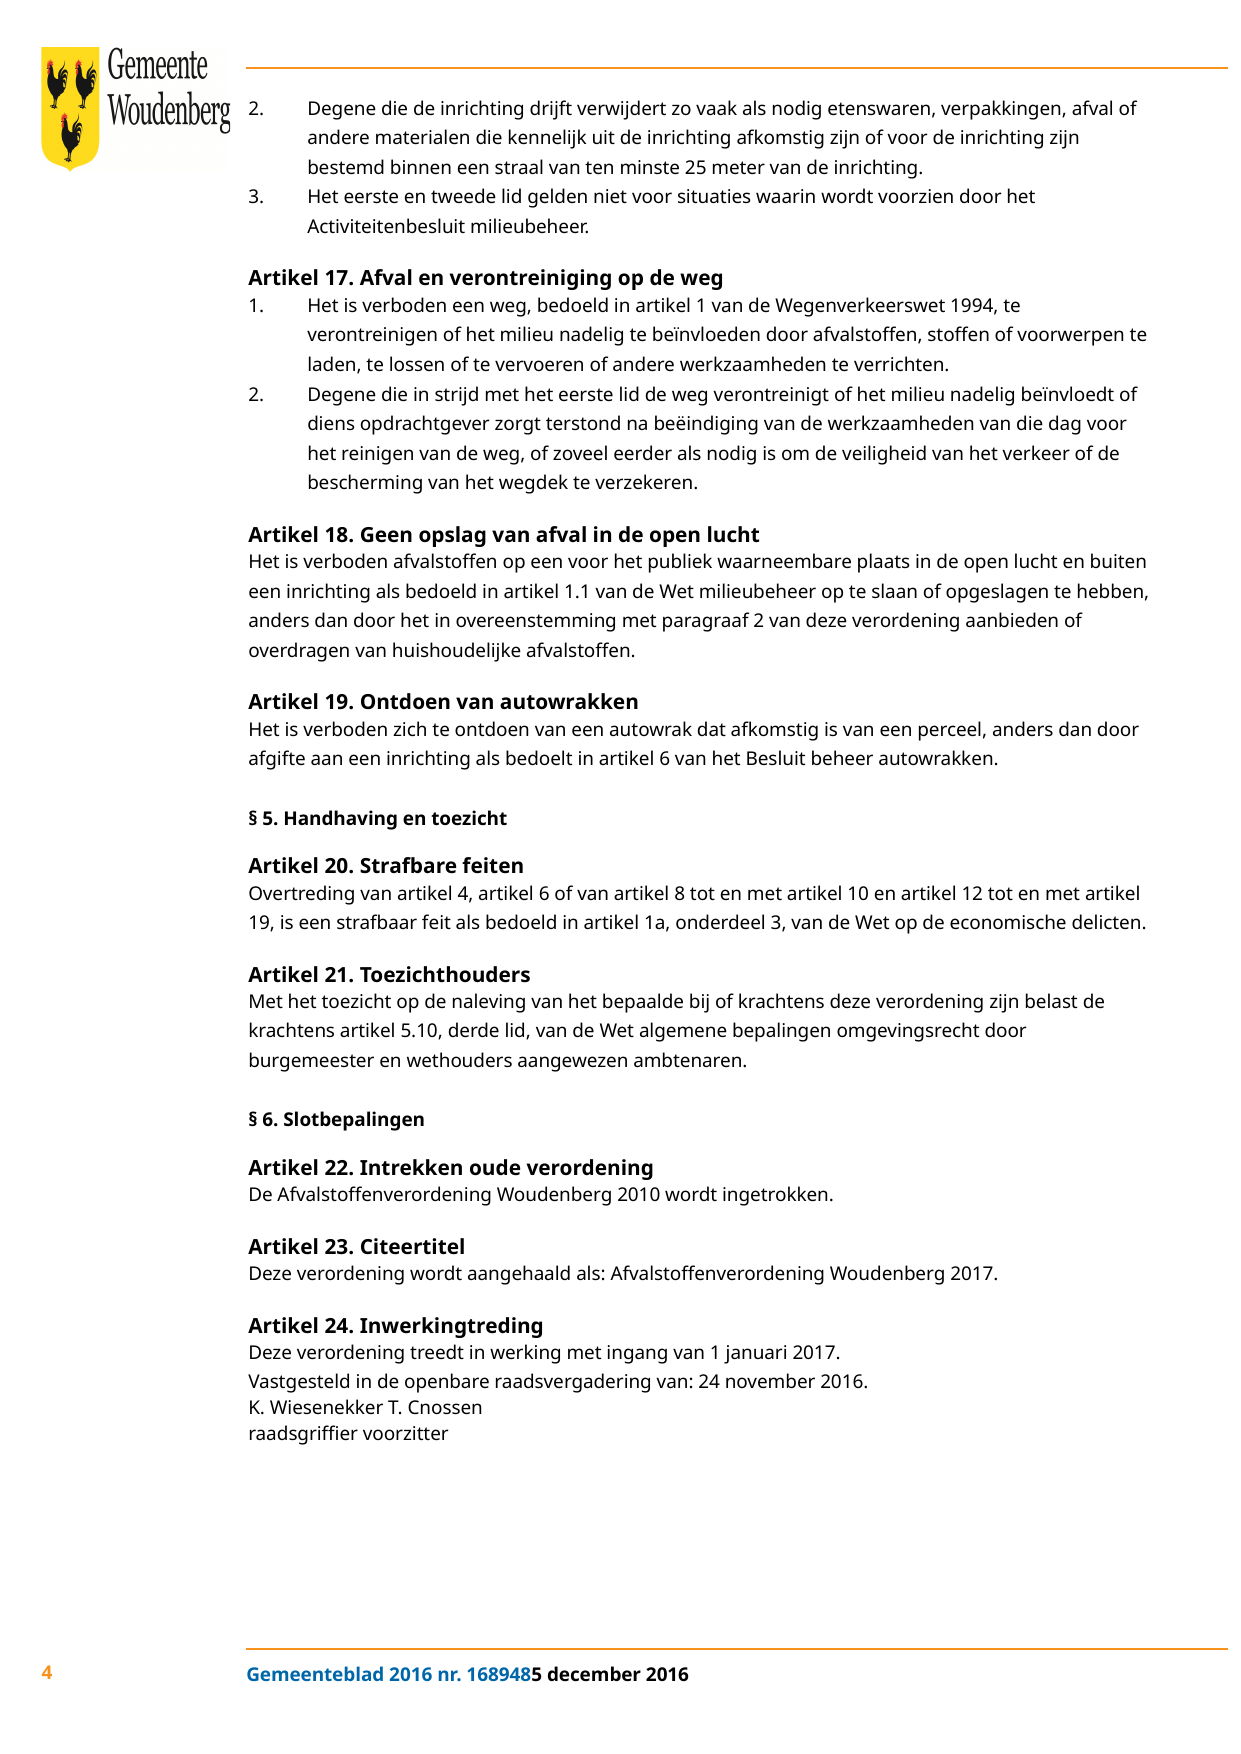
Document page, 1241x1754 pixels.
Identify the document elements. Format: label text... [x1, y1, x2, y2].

text Artikel 23. Citeertitel [248, 1232, 1152, 1260]
text Artikel 22. Intrekken oude verordening [248, 1153, 1152, 1181]
text Artikel 24. Inwerkingtreding [248, 1311, 1152, 1339]
text K. Wiesenekker T. Cnossen [248, 1394, 1152, 1420]
list Degene die de inrichting drijft verwijdert zo vaak als nodig etenswaren, verpakkingen, afval of andere materialen die kennelijk uit de inrichting afkomstig zijn of voor de inrichting zijn bestemd binnen een straal van ten minste 25 meter van de inrichting. [248, 95, 1152, 180]
list Het eerste en tweede lid gelden niet voor situaties waarin wordt voorzien door het Activiteitenbesluit milieubeheer. [248, 183, 1152, 239]
text Het is verboden afvalstoffen op een voor het publiek waarneembare plaats in de open lucht en buiten een inrichting als bedoeld in artikel 1.1 van de Wet milieubeheer op te slaan of opgeslagen te hebben, anders dan door het in overeenstemming met paragraaf 2 van deze verordening aanbieden of overdragen van huishoudelijke afvalstoffen. [248, 548, 1152, 663]
text § 5. Handhaving en toezicht [248, 805, 1152, 830]
text Vastgesteld in de openbare raadsvergadering van: 24 november 2016. [248, 1369, 1152, 1394]
text Het is verboden zich te ontdoen van een autowrak dat afkomstig is van een perceel, anders dan door afgifte aan een inrichting als bedoelt in artikel 6 van het Besluit beheer autowrakken. [248, 716, 1152, 771]
text Artikel 20. Strafbare feiten [248, 851, 1152, 880]
text Met het toezicht op de naleving van het bepaalde bij of krachtens deze verordening zijn belast de krachtens artikel 5.10, derde lid, van de Wet algemene bepalingen omgevingsrecht door burgemeester en wethouders aangewezen ambtenaren. [248, 988, 1152, 1073]
list Degene die in strijd met het eerste lid de weg verontreinigt of het milieu nadelig beïnvloedt of diens opdrachtgever zorgt terstond na beëindiging van de werkzaamheden van die dag voor het reinigen van de weg, of zoveel eerder als nodig is om de veiligheid van het verkeer of de bescherming van het wegdek te verzekeren. [248, 381, 1152, 495]
text Artikel 21. Toezichthouders [248, 960, 1152, 988]
text Deze verordening wordt aangehaald als: Afvalstoffenverordening Woudenberg 2017. [248, 1260, 1152, 1286]
text Artikel 19. Ontdoen van autowrakken [248, 687, 1152, 716]
text Overtreding van artikel 4, artikel 6 of van artikel 8 tot en met artikel 10 en artikel 12 tot en met artikel 19, is een strafbaar feit als bedoeld in artikel 1a, onderdeel 3, van de Wet op de economische delicten. [248, 880, 1152, 935]
text § 6. Slotbepalingen [248, 1106, 1152, 1132]
picture [41, 47, 231, 172]
list Het is verboden een weg, bedoeld in artikel 1 van de Wegenverkeerswet 1994, te verontreinigen of het milieu nadelig te beïnvloeden door afvalstoffen, stoffen of voorwerpen te laden, te lossen of te vervoeren of andere werkzaamheden te verrichten. [248, 292, 1152, 377]
text Deze verordening treedt in werking met ingang van 1 januari 2017. [248, 1339, 1152, 1365]
text Artikel 17. Afval en verontreiniging op de weg [248, 263, 1152, 292]
text Artikel 18. Geen opslag van afval in de open lucht [248, 520, 1152, 548]
text raadsgriffier voorzitter [248, 1420, 1152, 1446]
text De Afvalstoffenverordening Woudenberg 2010 wordt ingetrokken. [248, 1181, 1152, 1207]
